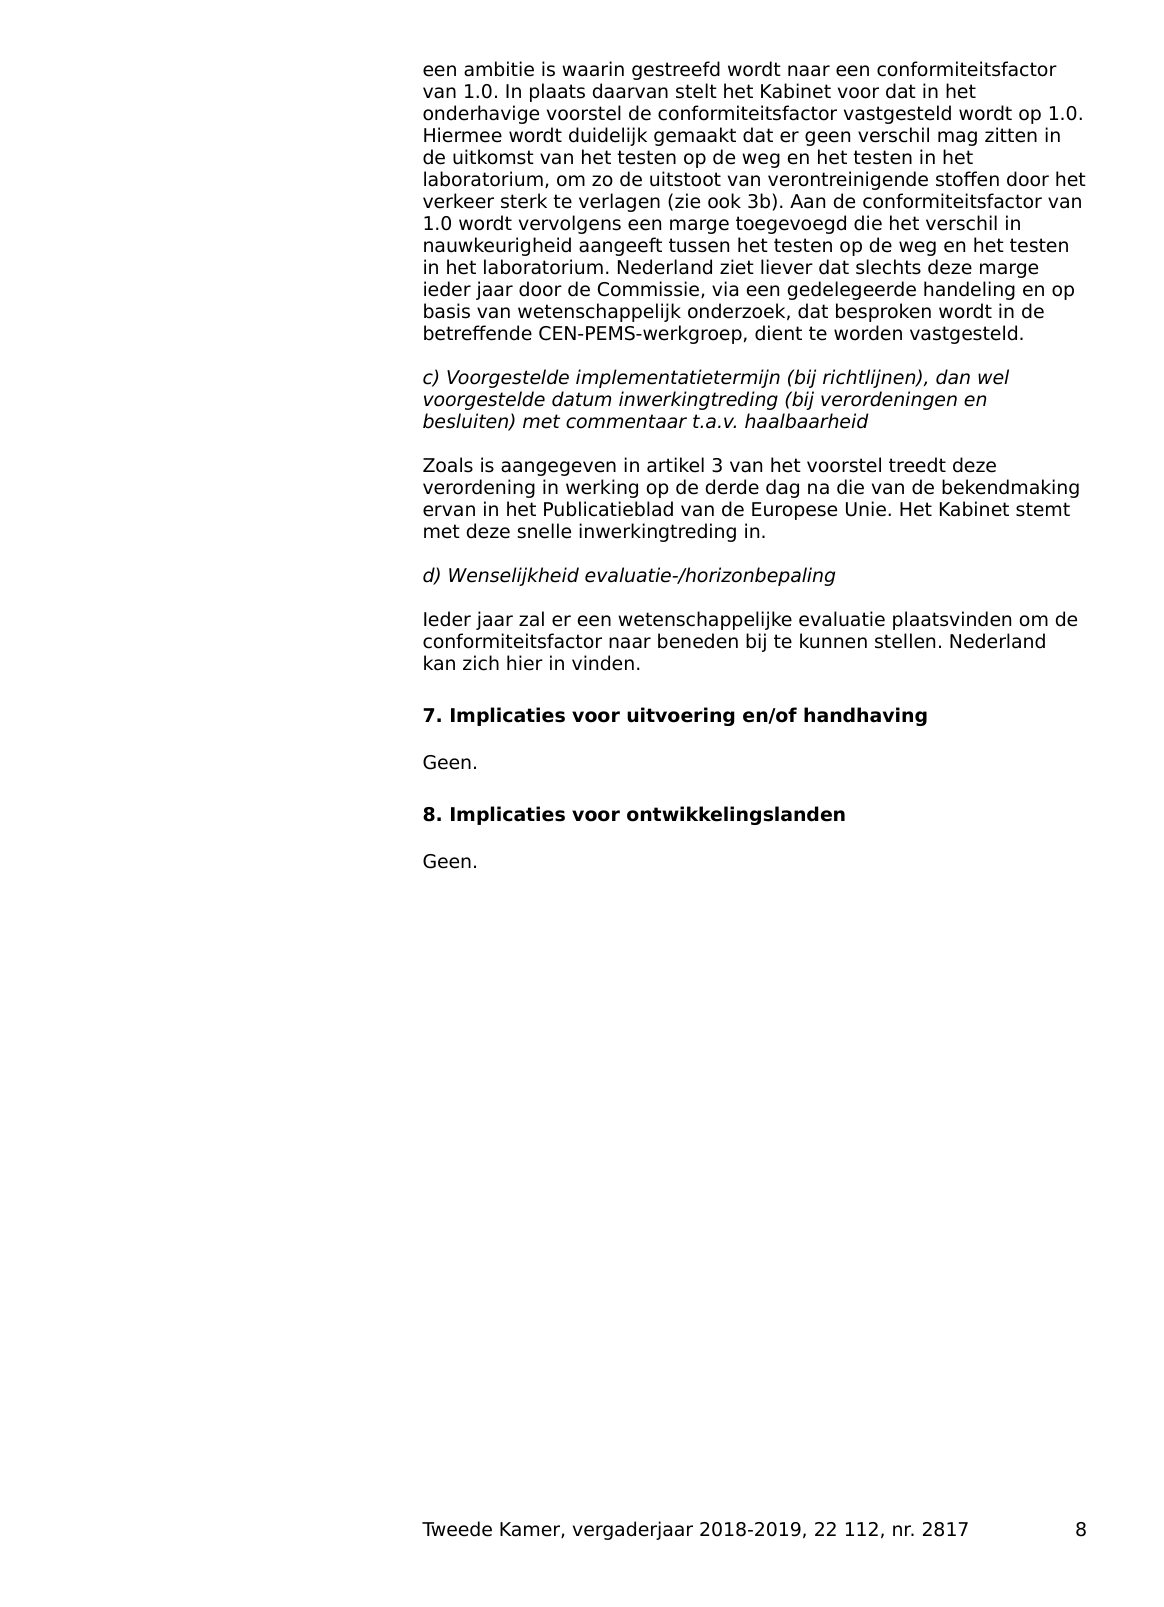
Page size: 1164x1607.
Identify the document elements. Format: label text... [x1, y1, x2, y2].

text Geen. [422, 752, 1087, 774]
subtitle d) Wenselijkheid evaluatie-/horizonbepaling [422, 565, 1087, 587]
subtitle c) Voorgestelde implementatietermijn (bij richtlijnen), dan wel voorgestelde datum inwerkingtreding (bij verordeningen en besluiten) met commentaar t.a.v. haalbaarheid [422, 367, 1087, 433]
text een ambitie is waarin gestreefd wordt naar een conformiteitsfactor van 1.0. In plaats daarvan stelt het Kabinet voor dat in het onderhavige voorstel de conformiteitsfactor vastgesteld wordt op 1.0. Hiermee wordt duidelijk gemaakt dat er geen verschil mag zitten in de uitkomst van het testen op de weg en het testen in het laboratorium, om zo de uitstoot van verontreinigende stoffen door het verkeer sterk te verlagen (zie ook 3b). Aan de conformiteitsfactor van 1.0 wordt vervolgens een marge toegevoegd die het verschil in nauwkeurigheid aangeeft tussen het testen op de weg en het testen in het laboratorium. Nederland ziet liever dat slechts deze marge ieder jaar door de Commissie, via een gedelegeerde handeling en op basis van wetenschappelijk onderzoek, dat besproken wordt in de betreffende CEN-PEMS-werkgroep, dient te worden vastgesteld. [422, 59, 1087, 345]
subtitle 7. Implicaties voor uitvoering en/of handhaving [422, 705, 1087, 727]
subtitle 8. Implicaties voor ontwikkelingslanden [422, 804, 1087, 826]
text Zoals is aangegeven in artikel 3 van het voorstel treedt deze verordening in werking op de derde dag na die van de bekendmaking ervan in het Publicatieblad van de Europese Unie. Het Kabinet stemt met deze snelle inwerkingtreding in. [422, 455, 1087, 543]
text Geen. [422, 851, 1087, 873]
text Ieder jaar zal er een wetenschappelijke evaluatie plaatsvinden om de conformiteitsfactor naar beneden bij te kunnen stellen. Nederland kan zich hier in vinden. [422, 609, 1087, 675]
